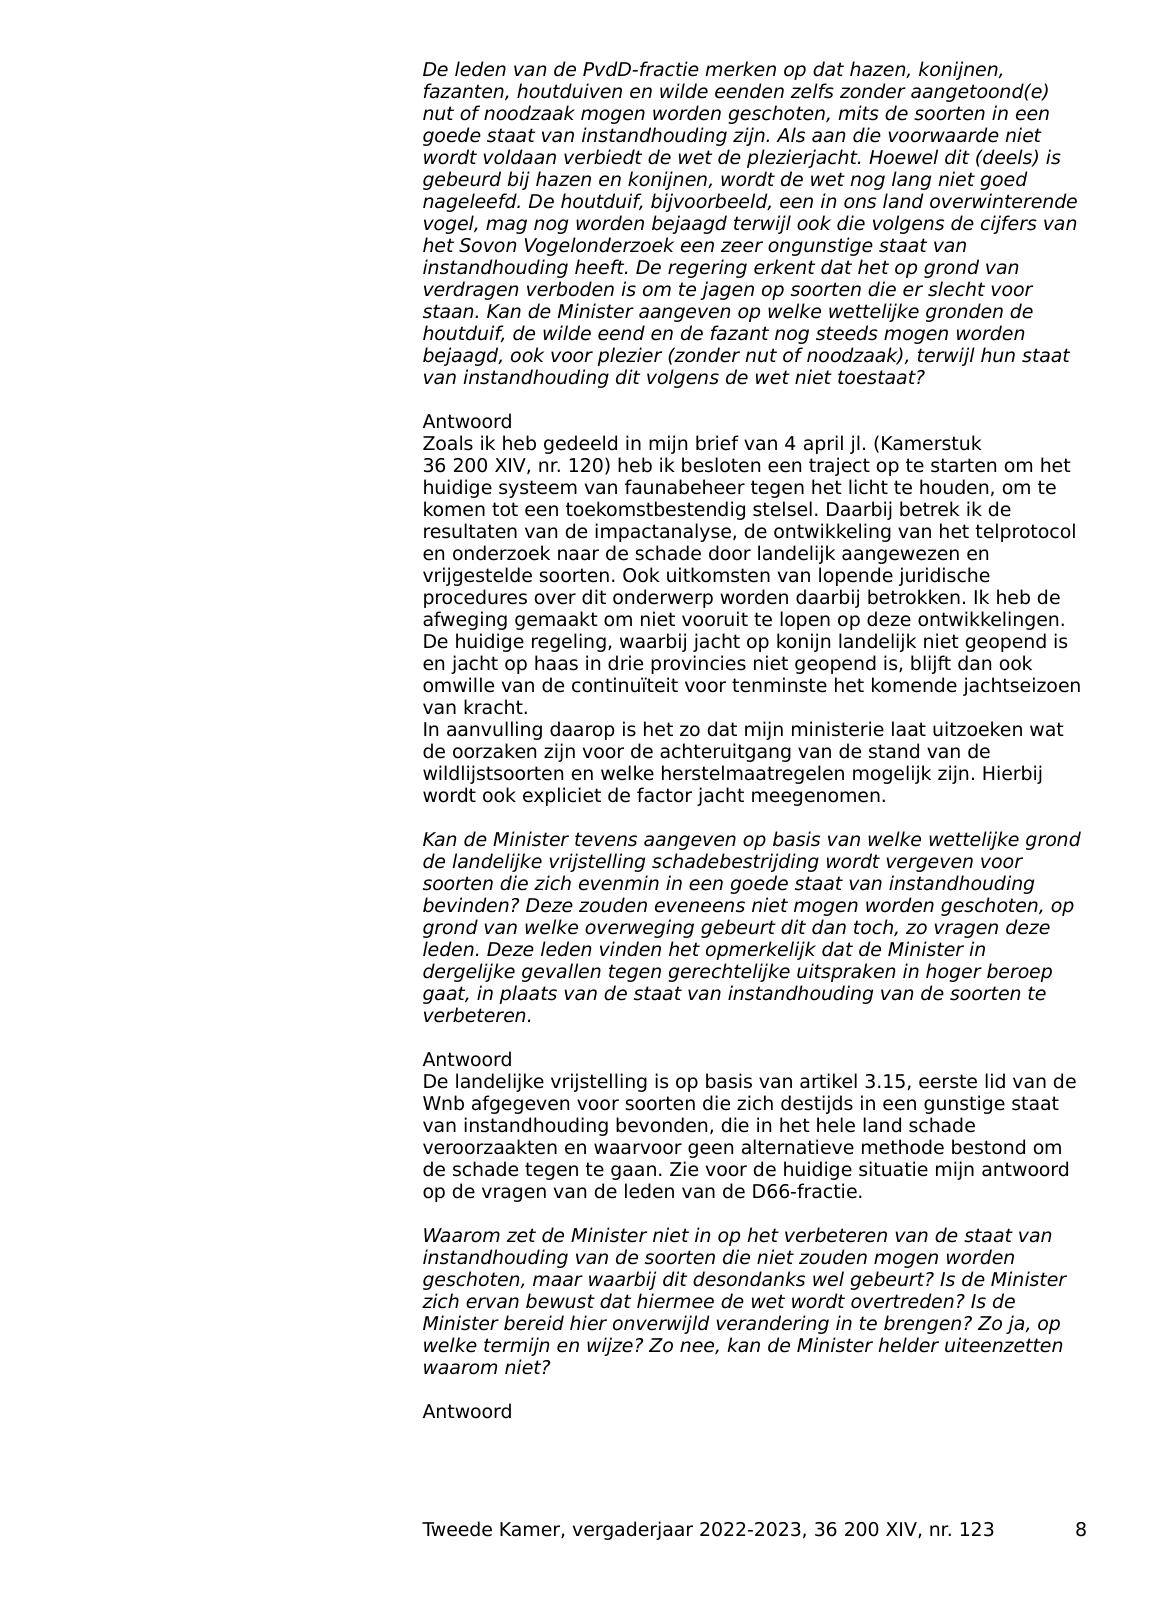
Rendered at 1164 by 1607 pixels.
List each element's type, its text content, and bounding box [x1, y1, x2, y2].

text De landelijke vrijstelling is op basis van artikel 3.15, eerste lid van de Wnb afgegeven voor soorten die zich destijds in een gunstige staat van instandhouding bevonden, die in het hele land schade veroorzaakten en waarvoor geen alternatieve methode bestond om de schade tegen te gaan. Zie voor de huidige situatie mijn antwoord op de vragen van de leden van de D66-fractie. [422, 1071, 1087, 1203]
text Zoals ik heb gedeeld in mijn brief van 4 april jl. (Kamerstuk 36 200 XIV, nr. 120) heb ik besloten een traject op te starten om het huidige systeem van faunabeheer tegen het licht te houden, om te komen tot een toekomstbestendig stelsel. Daarbij betrek ik de resultaten van de impactanalyse, de ontwikkeling van het telprotocol en onderzoek naar de schade door landelijk aangewezen en vrijgestelde soorten. Ook uitkomsten van lopende juridische procedures over dit onderwerp worden daarbij betrokken. Ik heb de afweging gemaakt om niet vooruit te lopen op deze ontwikkelingen. De huidige regeling, waarbij jacht op konijn landelijk niet geopend is en jacht op haas in drie provincies niet geopend is, blijft dan ook omwille van de continuïteit voor tenminste het komende jachtseizoen van kracht. [422, 433, 1087, 719]
text De leden van de PvdD-fractie merken op dat hazen, konijnen, fazanten, houtduiven en wilde eenden zelfs zonder aangetoond(e) nut of noodzaak mogen worden geschoten, mits de soorten in een goede staat van instandhouding zijn. Als aan die voorwaarde niet wordt voldaan verbiedt de wet de plezierjacht. Hoewel dit (deels) is gebeurd bij hazen en konijnen, wordt de wet nog lang niet goed nageleefd. De houtduif, bijvoorbeeld, een in ons land overwinterende vogel, mag nog worden bejaagd terwijl ook die volgens de cijfers van het Sovon Vogelonderzoek een zeer ongunstige staat van instandhouding heeft. De regering erkent dat het op grond van verdragen verboden is om te jagen op soorten die er slecht voor staan. Kan de Minister aangeven op welke wettelijke gronden de houtduif, de wilde eend en de fazant nog steeds mogen worden bejaagd, ook voor plezier (zonder nut of noodzaak), terwijl hun staat van instandhouding dit volgens de wet niet toestaat? [422, 59, 1087, 389]
text Antwoord [422, 411, 1087, 433]
text Antwoord [422, 1401, 1087, 1423]
text Antwoord [422, 1049, 1087, 1071]
text In aanvulling daarop is het zo dat mijn ministerie laat uitzoeken wat de oorzaken zijn voor de achteruitgang van de stand van de wildlijstsoorten en welke herstelmaatregelen mogelijk zijn. Hierbij wordt ook expliciet de factor jacht meegenomen. [422, 719, 1087, 807]
text Waarom zet de Minister niet in op het verbeteren van de staat van instandhouding van de soorten die niet zouden mogen worden geschoten, maar waarbij dit desondanks wel gebeurt? Is de Minister zich ervan bewust dat hiermee de wet wordt overtreden? Is de Minister bereid hier onverwijld verandering in te brengen? Zo ja, op welke termijn en wijze? Zo nee, kan de Minister helder uiteenzetten waarom niet? [422, 1225, 1087, 1379]
text Kan de Minister tevens aangeven op basis van welke wettelijke grond de landelijke vrijstelling schadebestrijding wordt vergeven voor soorten die zich evenmin in een goede staat van instandhouding bevinden? Deze zouden eveneens niet mogen worden geschoten, op grond van welke overweging gebeurt dit dan toch, zo vragen deze leden. Deze leden vinden het opmerkelijk dat de Minister in dergelijke gevallen tegen gerechtelijke uitspraken in hoger beroep gaat, in plaats van de staat van instandhouding van de soorten te verbeteren. [422, 829, 1087, 1027]
